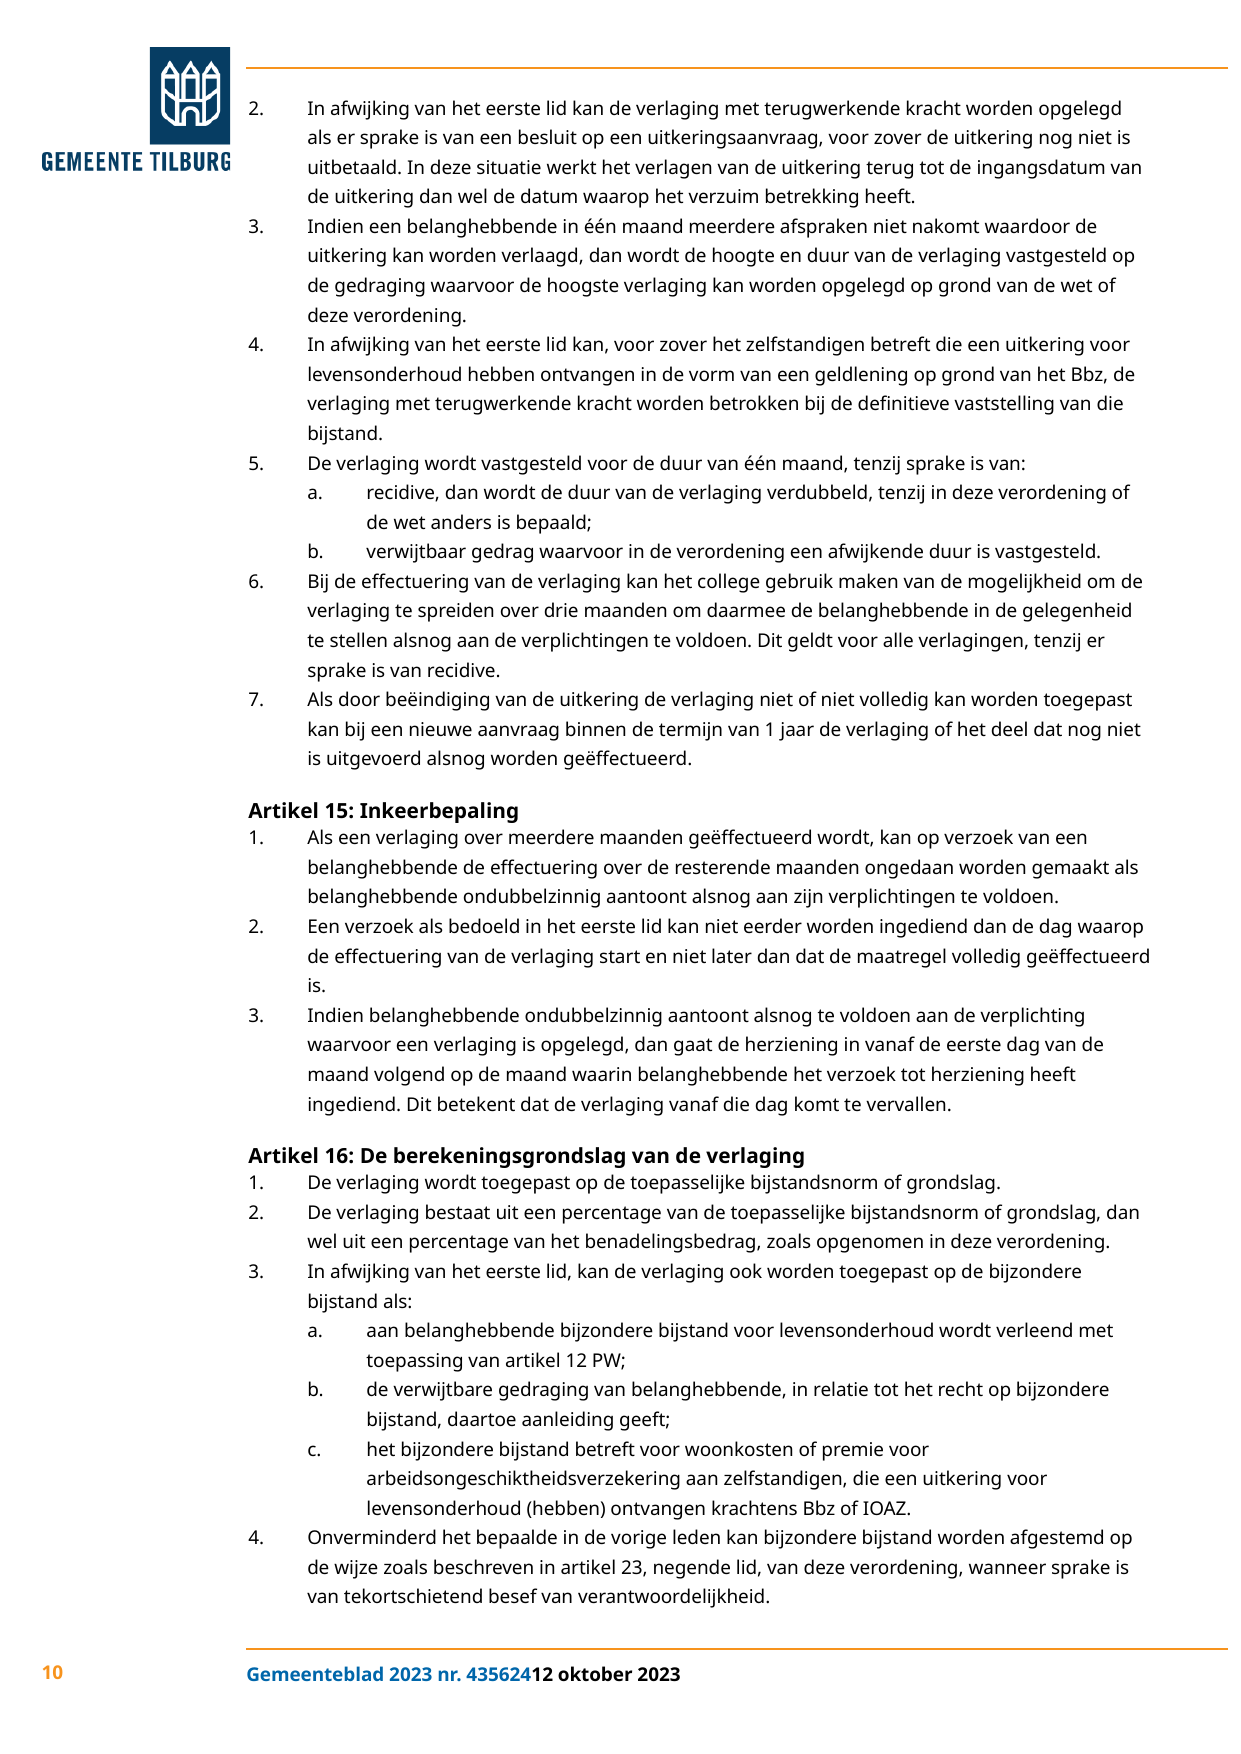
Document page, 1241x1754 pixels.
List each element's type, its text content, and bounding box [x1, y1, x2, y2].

list De verlaging bestaat uit een percentage van de toepasselijke bijstandsnorm of grondslag, dan wel uit een percentage van het benadelingsbedrag, zoals opgenomen in deze verordening. [248, 1199, 1152, 1254]
list de verwijtbare gedraging van belanghebbende, in relatie tot het recht op bijzondere bijstand, daartoe aanleiding geeft; [307, 1377, 1152, 1432]
list recidive, dan wordt de duur van de verlaging verdubbeld, tenzij in deze verordening of de wet anders is bepaald; [307, 479, 1152, 535]
list Als door beëindiging van de uitkering de verlaging niet of niet volledig kan worden toegepast kan bij een nieuwe aanvraag binnen de termijn van 1 jaar de verlaging of het deel dat nog niet is uitgevoerd alsnog worden geëffectueerd. [248, 686, 1152, 771]
list De verlaging wordt vastgesteld voor de duur van één maand, tenzij sprake is van: [248, 450, 1152, 476]
list Indien belanghebbende ondubbelzinnig aantoont alsnog te voldoen aan de verplichting waarvoor een verlaging is opgelegd, dan gaat de herziening in vanaf de eerste dag van de maand volgend op de maand waarin belanghebbende het verzoek tot herziening heeft ingediend. Dit betekent dat de verlaging vanaf die dag komt te vervallen. [248, 1002, 1152, 1116]
list In afwijking van het eerste lid, kan de verlaging ook worden toegepast op de bijzondere bijstand als: [248, 1258, 1152, 1314]
text Artikel 16: De berekeningsgrondslag van de verlaging [248, 1141, 1152, 1169]
text Artikel 15: Inkeerbepaling [248, 796, 1152, 824]
list Bij de effectuering van de verlaging kan het college gebruik maken van de mogelijkheid om de verlaging te spreiden over drie maanden om daarmee de belanghebbende in de gelegenheid te stellen alsnog aan de verplichtingen te voldoen. Dit geldt voor alle verlagingen, tenzij er sprake is van recidive. [248, 568, 1152, 683]
list Als een verlaging over meerdere maanden geëffectueerd wordt, kan op verzoek van een belanghebbende de effectuering over de resterende maanden ongedaan worden gemaakt als belanghebbende ondubbelzinnig aantoont alsnog aan zijn verplichtingen te voldoen. [248, 824, 1152, 909]
list De verlaging wordt toegepast op de toepasselijke bijstandsnorm of grondslag. [248, 1169, 1152, 1195]
list In afwijking van het eerste lid kan de verlaging met terugwerkende kracht worden opgelegd als er sprake is van een besluit op een uitkeringsaanvraag, voor zover de uitkering nog niet is uitbetaald. In deze situatie werkt het verlagen van de uitkering terug tot de ingangsdatum van de uitkering dan wel de datum waarop het verzuim betrekking heeft. [248, 95, 1152, 209]
list In afwijking van het eerste lid kan, voor zover het zelfstandigen betreft die een uitkering voor levensonderhoud hebben ontvangen in de vorm van een geldlening op grond van het Bbz, de verlaging met terugwerkende kracht worden betrokken bij de definitieve vaststelling van die bijstand. [248, 331, 1152, 446]
list Onverminderd het bepaalde in de vorige leden kan bijzondere bijstand worden afgestemd op de wijze zoals beschreven in artikel 23, negende lid, van deze verordening, wanneer sprake is van tekortschietend besef van verantwoordelijkheid. [248, 1524, 1152, 1609]
list Een verzoek als bedoeld in het eerste lid kan niet eerder worden ingediend dan de dag waarop de effectuering van de verlaging start en niet later dan dat de maatregel volledig geëffectueerd is. [248, 913, 1152, 998]
picture [41, 47, 231, 172]
list verwijtbaar gedrag waarvoor in de verordening een afwijkende duur is vastgesteld. [307, 538, 1152, 564]
list het bijzondere bijstand betreft voor woonkosten of premie voor arbeidsongeschiktheidsverzekering aan zelfstandigen, die een uitkering voor levensonderhoud (hebben) ontvangen krachtens Bbz of IOAZ. [307, 1436, 1152, 1521]
list aan belanghebbende bijzondere bijstand voor levensonderhoud wordt verleend met toepassing van artikel 12 PW; [307, 1317, 1152, 1373]
list Indien een belanghebbende in één maand meerdere afspraken niet nakomt waardoor de uitkering kan worden verlaagd, dan wordt de hoogte en duur van de verlaging vastgesteld op de gedraging waarvoor de hoogste verlaging kan worden opgelegd op grond van de wet of deze verordening. [248, 213, 1152, 328]
